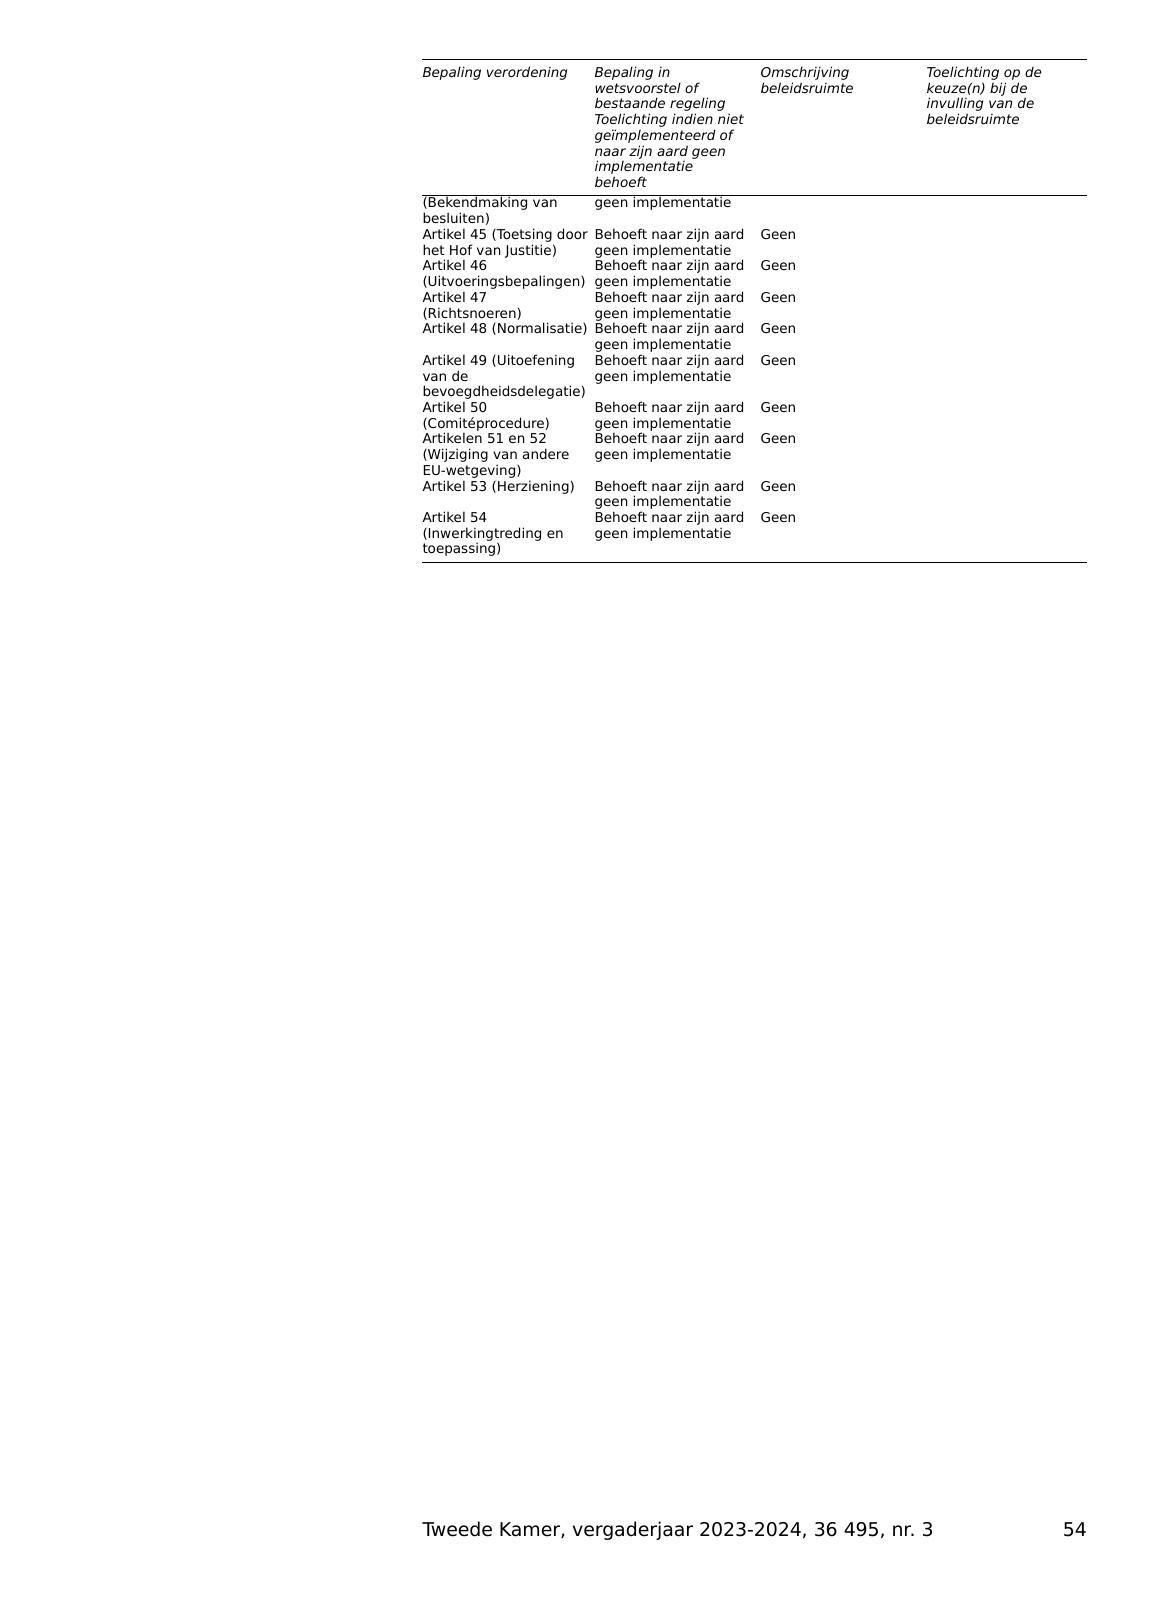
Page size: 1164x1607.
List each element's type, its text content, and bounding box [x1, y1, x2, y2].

table_cell Artikel 53 (Herziening) [422, 479, 588, 510]
table_cell Geen [754, 431, 921, 478]
table_cell Artikel 54 (Inwerkingtreding en toepassing) [422, 510, 588, 562]
table_cell Geen [754, 479, 921, 510]
table_cell (Bekendmaking van besluiten) [422, 196, 588, 227]
table_cell Artikel 49 (Uitoefening van de bevoegdheidsdelegatie) [422, 353, 588, 400]
table_cell [921, 479, 1087, 510]
table_cell geen implementatie [588, 196, 754, 227]
table_cell Geen [754, 290, 921, 321]
table_cell Behoeft naar zijn aard geen implementatie [588, 510, 754, 562]
table_cell Artikelen 51 en 52 (Wijziging van andere EU-wetgeving) [422, 431, 588, 478]
table_header Omschrijving beleidsruimte [754, 60, 921, 195]
table_cell Behoeft naar zijn aard geen implementatie [588, 479, 754, 510]
table_cell Behoeft naar zijn aard geen implementatie [588, 353, 754, 400]
table_cell Behoeft naar zijn aard geen implementatie [588, 290, 754, 321]
table_cell Artikel 50 (Comitéprocedure) [422, 400, 588, 431]
table_cell Behoeft naar zijn aard geen implementatie [588, 400, 754, 431]
table_header Bepaling verordening [422, 60, 588, 195]
table_cell Behoeft naar zijn aard geen implementatie [588, 321, 754, 353]
table_cell Behoeft naar zijn aard geen implementatie [588, 431, 754, 478]
table_header Bepaling in wetsvoorstel of bestaande regeling Toelichting indien niet geïmplementeerd of naar zijn aard geen implementatie behoeft [588, 60, 754, 195]
table_header Toelichting op de keuze(n) bij de invulling van de beleidsruimte [921, 60, 1087, 195]
table_cell Artikel 45 (Toetsing door het Hof van Justitie) [422, 227, 588, 258]
table_cell Geen [754, 353, 921, 400]
table_cell Artikel 47 (Richtsnoeren) [422, 290, 588, 321]
table_cell [921, 400, 1087, 431]
table_cell Artikel 48 (Normalisatie) [422, 321, 588, 353]
table_cell [921, 431, 1087, 478]
table_cell [921, 321, 1087, 353]
table_cell [921, 353, 1087, 400]
table_cell [754, 196, 921, 227]
table_cell Artikel 46 (Uitvoeringsbepalingen) [422, 258, 588, 290]
table_cell [921, 510, 1087, 562]
table_cell [921, 196, 1087, 227]
table_cell Behoeft naar zijn aard geen implementatie [588, 258, 754, 290]
table_cell Geen [754, 258, 921, 290]
table_cell [921, 227, 1087, 258]
table_cell Geen [754, 510, 921, 562]
table_cell [921, 290, 1087, 321]
table_cell Geen [754, 227, 921, 258]
table_cell Geen [754, 321, 921, 353]
table_cell Geen [754, 400, 921, 431]
table_cell Behoeft naar zijn aard geen implementatie [588, 227, 754, 258]
table_cell [921, 258, 1087, 290]
